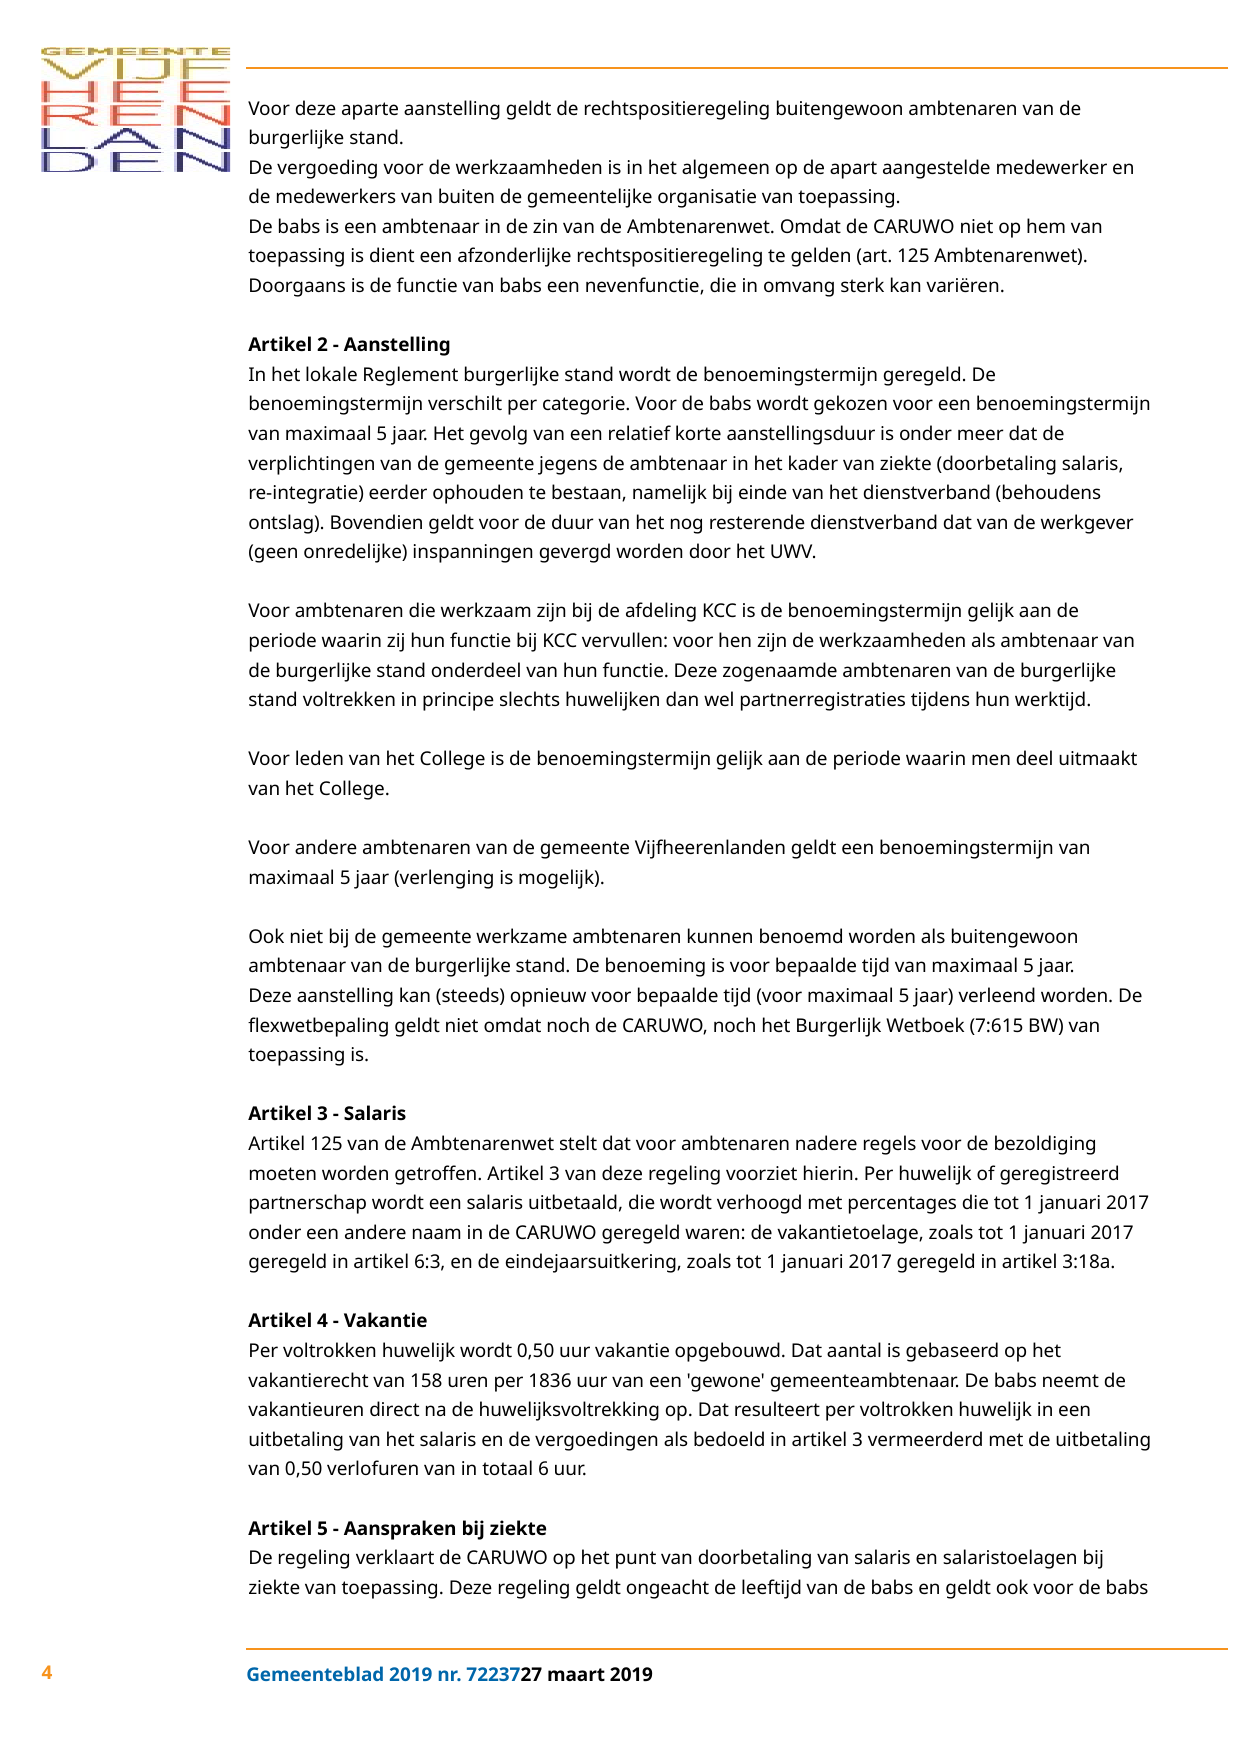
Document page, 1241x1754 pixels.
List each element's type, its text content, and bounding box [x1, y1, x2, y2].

text In het lokale Reglement burgerlijke stand wordt de benoemingstermijn geregeld. De benoemingstermijn verschilt per categorie. Voor de babs wordt gekozen voor een benoemingstermijn van maximaal 5 jaar. Het gevolg van een relatief korte aanstellingsduur is onder meer dat de verplichtingen van de gemeente jegens de ambtenaar in het kader van ziekte (doorbetaling salaris, re-integratie) eerder ophouden te bestaan, namelijk bij einde van het dienstverband (behoudens ontslag). Bovendien geldt voor de duur van het nog resterende dienstverband dat van de werkgever (geen onredelijke) inspanningen gevergd worden door het UWV. [248, 361, 1152, 564]
text Artikel 3 - Salaris [248, 1101, 1152, 1126]
text De babs is een ambtenaar in de zin van de Ambtenarenwet. Omdat de CARUWO niet op hem van toepassing is dient een afzonderlijke rechtspositieregeling te gelden (art. 125 Ambtenarenwet). Doorgaans is de functie van babs een nevenfunctie, die in omvang sterk kan variëren. [248, 213, 1152, 298]
text Voor andere ambtenaren van de gemeente Vijfheerenlanden geldt een benoemingstermijn van maximaal 5 jaar (verlenging is mogelijk). [248, 834, 1152, 890]
text Voor ambtenaren die werkzaam zijn bij de afdeling KCC is de benoemingstermijn gelijk aan de periode waarin zij hun functie bij KCC vervullen: voor hen zijn de werkzaamheden als ambtenaar van de burgerlijke stand onderdeel van hun functie. Deze zogenaamde ambtenaren van de burgerlijke stand voltrekken in principe slechts huwelijken dan wel partnerregistraties tijdens hun werktijd. [248, 598, 1152, 712]
text De vergoeding voor de werkzaamheden is in het algemeen op de apart aangestelde medewerker en de medewerkers van buiten de gemeentelijke organisatie van toepassing. [248, 154, 1152, 209]
text Voor leden van het College is de benoemingstermijn gelijk aan de periode waarin men deel uitmaakt van het College. [248, 746, 1152, 801]
text Artikel 2 - Aanstelling [248, 331, 1152, 357]
text Artikel 4 - Vakantie [248, 1308, 1152, 1333]
text Artikel 125 van de Ambtenarenwet stelt dat voor ambtenaren nadere regels voor de bezoldiging moeten worden getroffen. Artikel 3 van deze regeling voorziet hierin. Per huwelijk of geregistreerd partnerschap wordt een salaris uitbetaald, die wordt verhoogd met percentages die tot 1 januari 2017 onder een andere naam in de CARUWO geregeld waren: de vakantietoelage, zoals tot 1 januari 2017 geregeld in artikel 6:3, en de eindejaarsuitkering, zoals tot 1 januari 2017 geregeld in artikel 3:18a. [248, 1130, 1152, 1274]
text De regeling verklaart de CARUWO op het punt van doorbetaling van salaris en salaristoelagen bij ziekte van toepassing. Deze regeling geldt ongeacht de leeftijd van de babs en geldt ook voor de babs [248, 1544, 1152, 1600]
text Artikel 5 - Aanspraken bij ziekte [248, 1515, 1152, 1541]
text Voor deze aparte aanstelling geldt de rechtspositieregeling buitengewoon ambtenaren van de burgerlijke stand. [248, 95, 1152, 150]
text Per voltrokken huwelijk wordt 0,50 uur vakantie opgebouwd. Dat aantal is gebaseerd op het vakantierecht van 158 uren per 1836 uur van een 'gewone' gemeenteambtenaar. De babs neemt de vakantieuren direct na de huwelijksvoltrekking op. Dat resulteert per voltrokken huwelijk in een uitbetaling van het salaris en de vergoedingen als bedoeld in artikel 3 vermeerderd met de uitbetaling van 0,50 verlofuren van in totaal 6 uur. [248, 1337, 1152, 1481]
text Ook niet bij de gemeente werkzame ambtenaren kunnen benoemd worden als buitengewoon ambtenaar van de burgerlijke stand. De benoeming is voor bepaalde tijd van maximaal 5 jaar. [248, 923, 1152, 978]
picture [41, 47, 231, 172]
text Deze aanstelling kan (steeds) opnieuw voor bepaalde tijd (voor maximaal 5 jaar) verleend worden. De flexwetbepaling geldt niet omdat noch de CARUWO, noch het Burgerlijk Wetboek (7:615 BW) van toepassing is. [248, 982, 1152, 1067]
